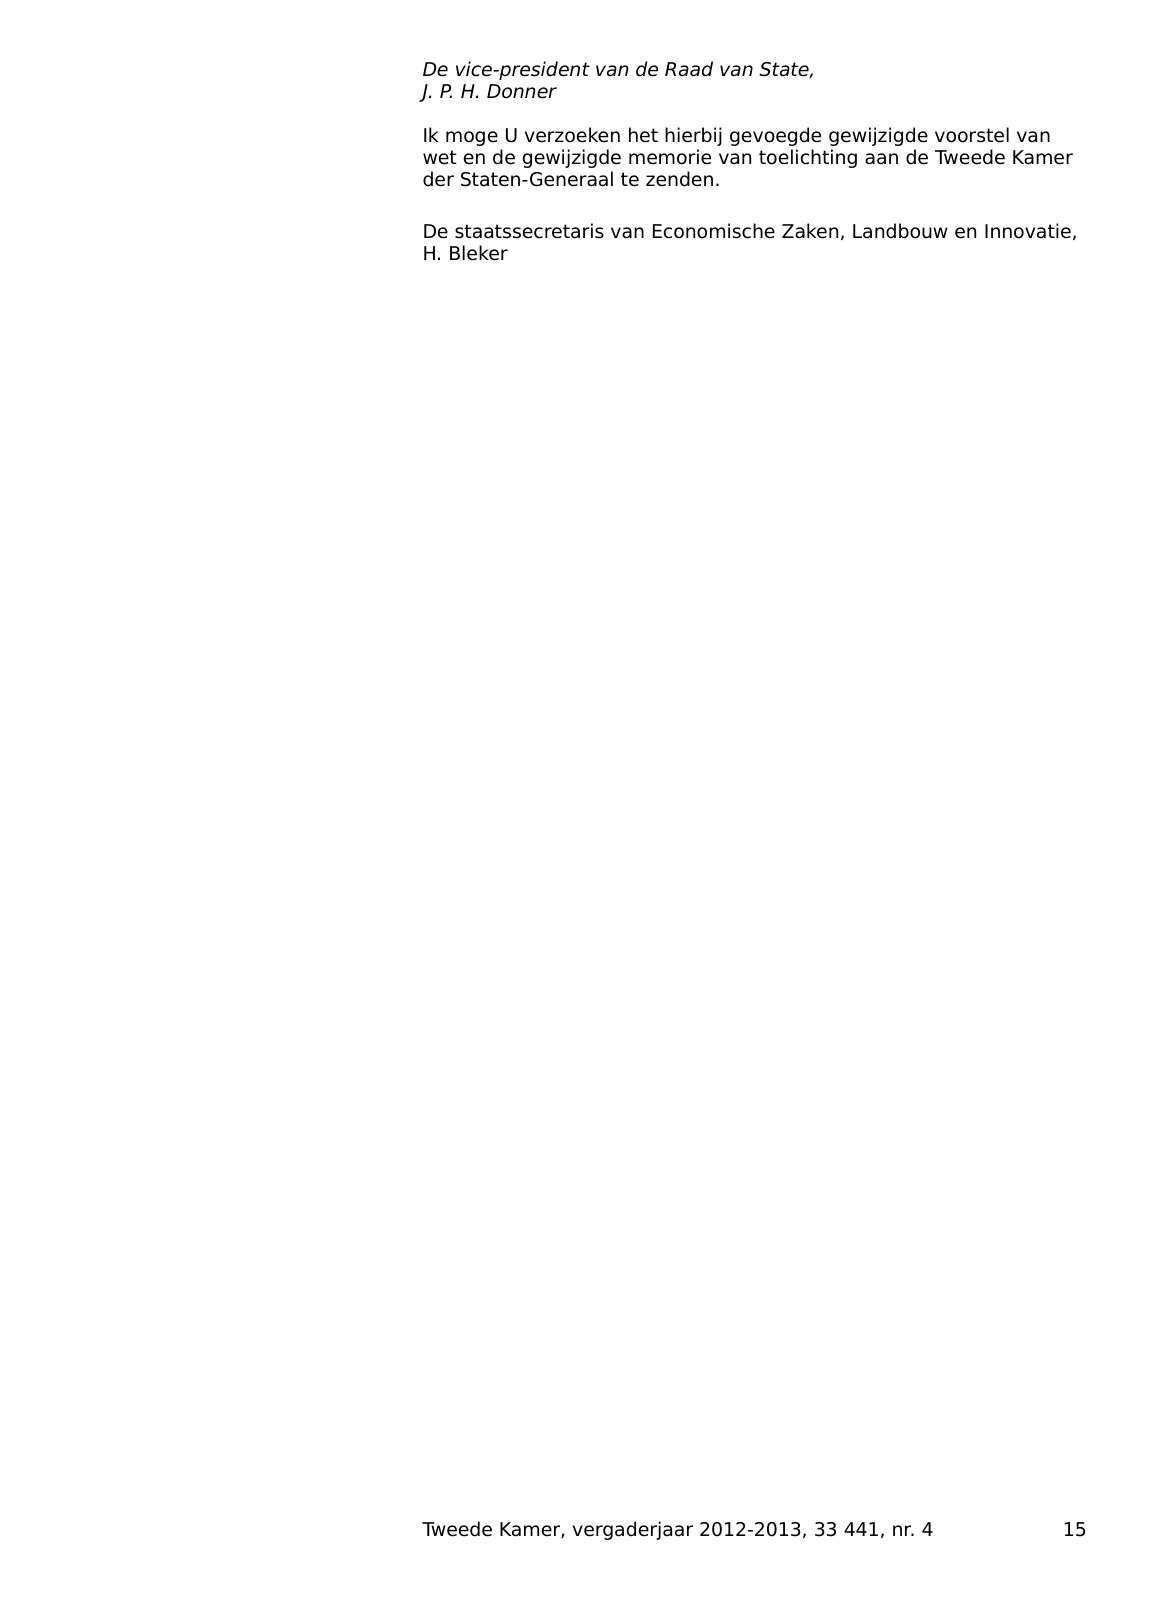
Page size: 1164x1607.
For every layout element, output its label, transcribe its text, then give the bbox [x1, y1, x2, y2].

text Ik moge U verzoeken het hierbij gevoegde gewijzigde voorstel van wet en de gewijzigde memorie van toelichting aan de Tweede Kamer der Staten-Generaal te zenden. [422, 125, 1087, 191]
text De vice-president van de Raad van State, [422, 59, 1087, 81]
text J. P. H. Donner [422, 81, 1087, 103]
text De staatssecretaris van Economische Zaken, Landbouw en Innovatie, H. Bleker [422, 221, 1087, 265]
